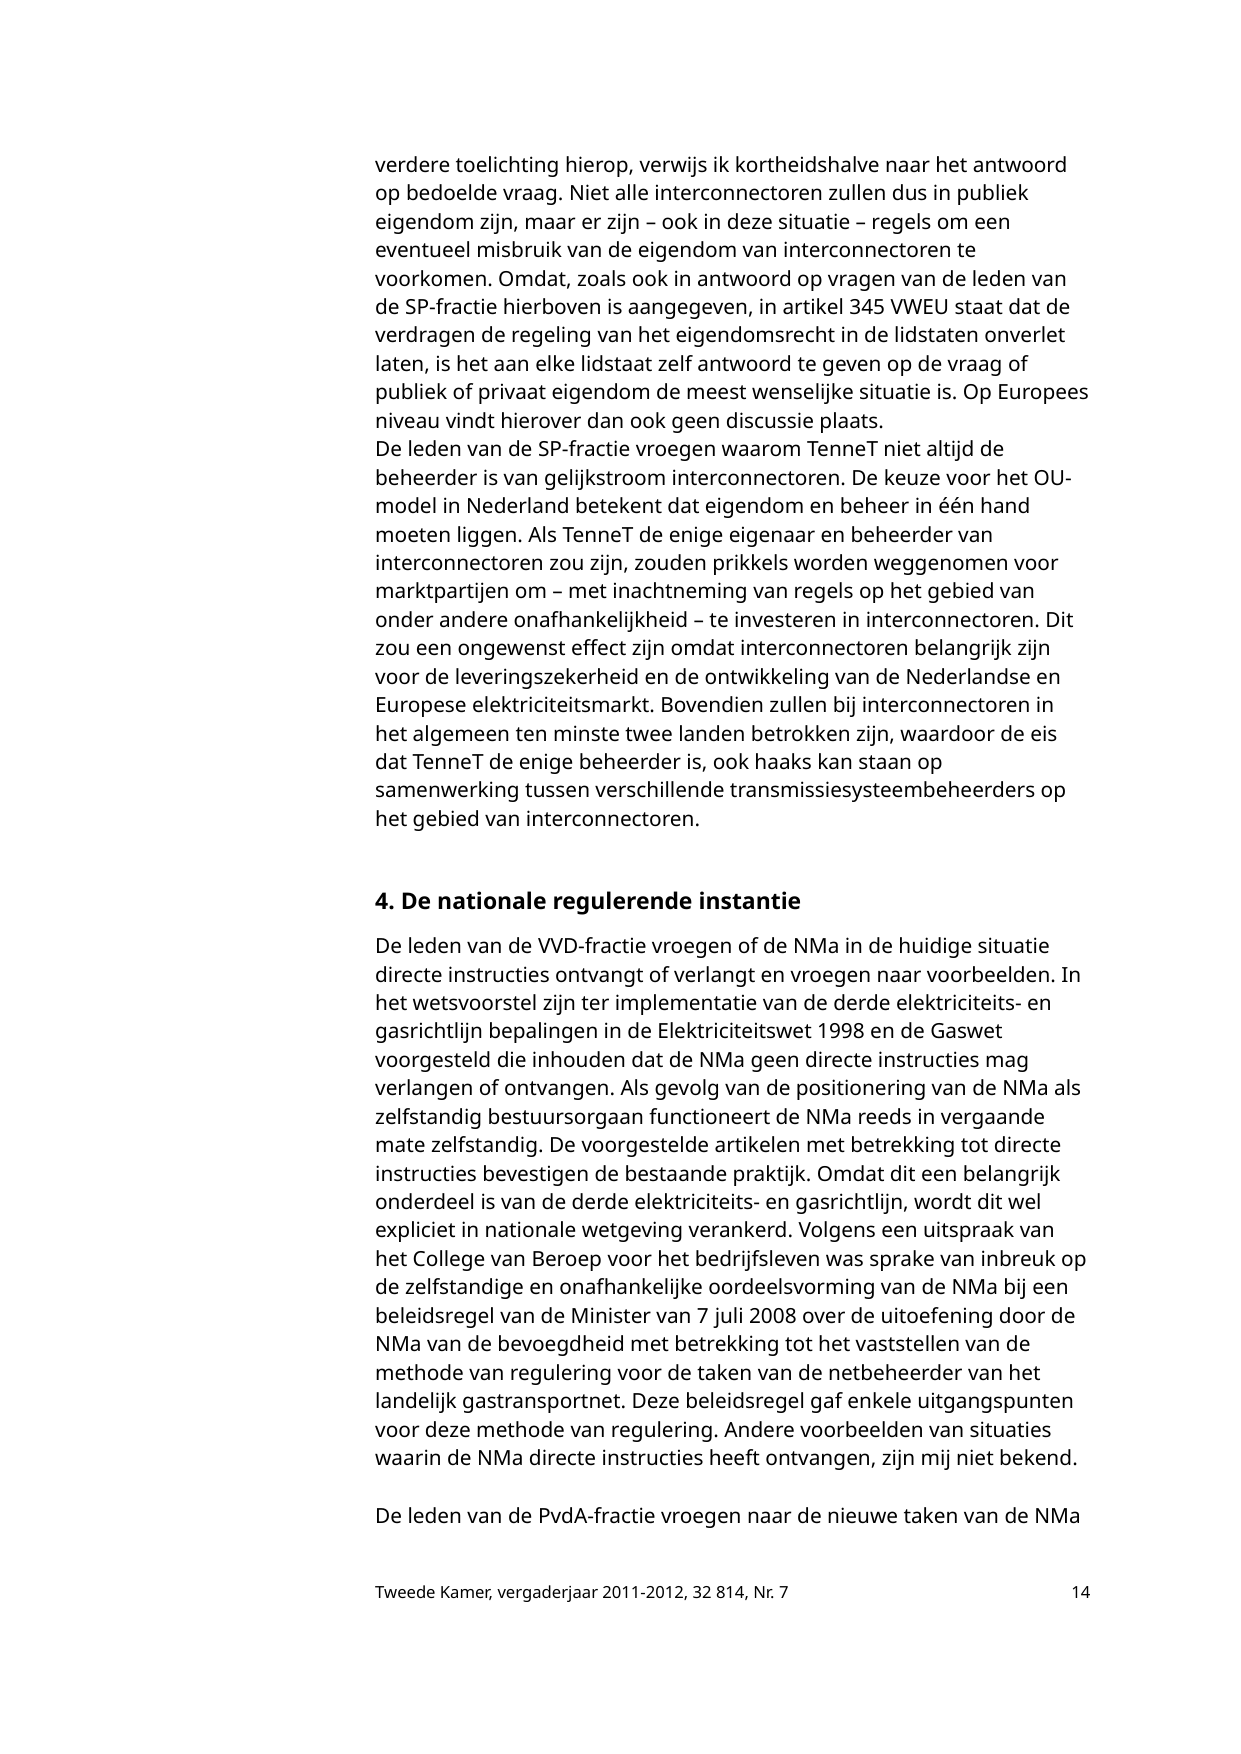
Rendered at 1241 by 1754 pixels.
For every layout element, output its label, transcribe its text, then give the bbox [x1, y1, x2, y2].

subtitle 4. De nationale regulerende instantie [375, 885, 1090, 916]
text De leden van de SP-fractie vroegen waarom TenneT niet altijd de beheerder is van gelijkstroom interconnectoren. De keuze voor het OU-model in Nederland betekent dat eigendom en beheer in één hand moeten liggen. Als TenneT de enige eigenaar en beheerder van interconnectoren zou zijn, zouden prikkels worden weggenomen voor marktpartijen om – met inachtneming van regels op het gebied van onder andere onafhankelijkheid – te investeren in interconnectoren. Dit zou een ongewenst effect zijn omdat interconnectoren belangrijk zijn voor de leveringszekerheid en de ontwikkeling van de Nederlandse en Europese elektriciteitsmarkt. Bovendien zullen bij interconnectoren in het algemeen ten minste twee landen betrokken zijn, waardoor de eis dat TenneT de enige beheerder is, ook haaks kan staan op samenwerking tussen verschillende transmissiesysteembeheerders op het gebied van interconnectoren. [375, 434, 1090, 832]
text De leden van de PvdA-fractie vroegen naar de nieuwe taken van de NMa [375, 1502, 1090, 1530]
text verdere toelichting hierop, verwijs ik kortheidshalve naar het antwoord op bedoelde vraag. Niet alle interconnectoren zullen dus in publiek eigendom zijn, maar er zijn – ook in deze situatie – regels om een eventueel misbruik van de eigendom van interconnectoren te voorkomen. Omdat, zoals ook in antwoord op vragen van de leden van de SP-fractie hierboven is aangegeven, in artikel 345 VWEU staat dat de verdragen de regeling van het eigendomsrecht in de lidstaten onverlet laten, is het aan elke lidstaat zelf antwoord te geven op de vraag of publiek of privaat eigendom de meest wenselijke situatie is. Op Europees niveau vindt hierover dan ook geen discussie plaats. [375, 150, 1090, 434]
text De leden van de VVD-fractie vroegen of de NMa in de huidige situatie directe instructies ontvangt of verlangt en vroegen naar voorbeelden. In het wetsvoorstel zijn ter implementatie van de derde elektriciteits- en gasrichtlijn bepalingen in de Elektriciteitswet 1998 en de Gaswet voorgesteld die inhouden dat de NMa geen directe instructies mag verlangen of ontvangen. Als gevolg van de positionering van de NMa als zelfstandig bestuursorgaan functioneert de NMa reeds in vergaande mate zelfstandig. De voorgestelde artikelen met betrekking tot directe instructies bevestigen de bestaande praktijk. Omdat dit een belangrijk onderdeel is van de derde elektriciteits- en gasrichtlijn, wordt dit wel expliciet in nationale wetgeving verankerd. Volgens een uitspraak van het College van Beroep voor het bedrijfsleven was sprake van inbreuk op de zelfstandige en onafhankelijke oordeelsvorming van de NMa bij een beleidsregel van de Minister van 7 juli 2008 over de uitoefening door de NMa van de bevoegdheid met betrekking tot het vaststellen van de methode van regulering voor de taken van de netbeheerder van het landelijk gastransportnet. Deze beleidsregel gaf enkele uitgangspunten voor deze methode van regulering. Andere voorbeelden van situaties waarin de NMa directe instructies heeft ontvangen, zijn mij niet bekend. [375, 931, 1090, 1472]
